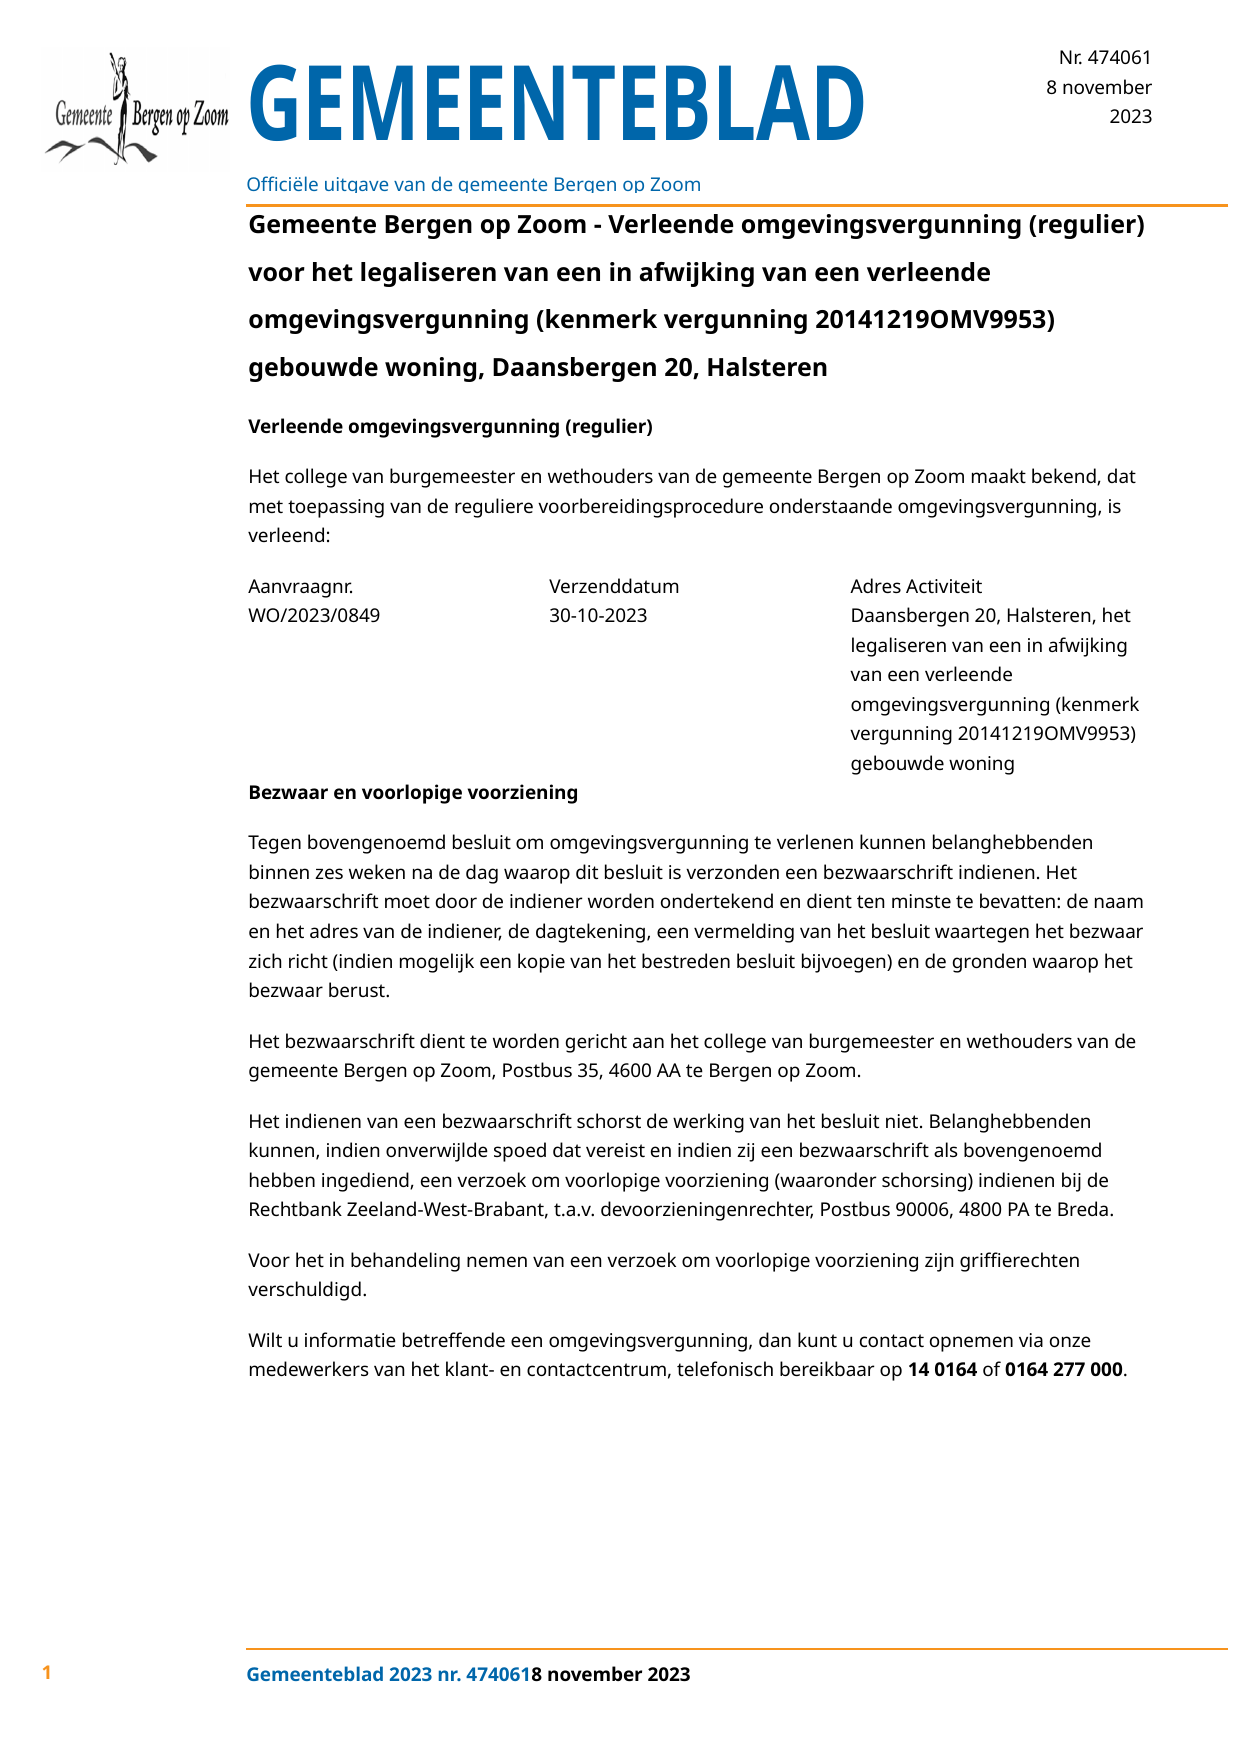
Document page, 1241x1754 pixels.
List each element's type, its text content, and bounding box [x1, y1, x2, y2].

text Tegen bovengenoemd besluit om omgevingsvergunning te verlenen kunnen belanghebbenden binnen zes weken na de dag waarop dit besluit is verzonden een bezwaarschrift indienen. Het bezwaarschrift moet door de indiener worden ondertekend en dient ten minste te bevatten: de naam en het adres van de indiener, de dagtekening, een vermelding van het besluit waartegen het bezwaar zich richt (indien mogelijk een kopie van het bestreden besluit bijvoegen) en de gronden waarop het bezwaar berust. [248, 829, 1152, 1003]
table_header Adres Activiteit [850, 573, 1152, 599]
table_header WO/2023/0849 [248, 602, 549, 776]
text Bezwaar en voorlopige voorziening [248, 779, 1152, 805]
text Gemeente Bergen op Zoom - Verleende omgevingsvergunning (regulier) voor het legaliseren van een in afwijking van een verleende omgevingsvergunning (kenmerk vergunning 20141219OMV9953) gebouwde woning, Daansbergen 20, Halsteren [248, 207, 1152, 384]
text Wilt u informatie betreffende een omgevingsvergunning, dan kunt u contact opnemen via onze medewerkers van het klant- en contactcentrum, telefonisch bereikbaar op 14 0164 of 0164 277 000. [248, 1327, 1152, 1382]
picture [41, 47, 231, 172]
text Het bezwaarschrift dient te worden gericht aan het college van burgemeester en wethouders van de gemeente Bergen op Zoom, Postbus 35, 4600 AA te Bergen op Zoom. [248, 1028, 1152, 1083]
table_header Daansbergen 20, Halsteren, het legaliseren van een in afwijking van een verleende omgevingsvergunning (kenmerk vergunning 20141219OMV9953) gebouwde woning [850, 602, 1152, 776]
text Voor het in behandeling nemen van een verzoek om voorlopige voorziening zijn griffierechten verschuldigd. [248, 1247, 1152, 1302]
table_header 30-10-2023 [549, 602, 850, 776]
text Het college van burgemeester en wethouders van de gemeente Bergen op Zoom maakt bekend, dat met toepassing van de reguliere voorbereidingsprocedure onderstaande omgevingsvergunning, is verleend: [248, 463, 1152, 548]
table_header Verzenddatum [549, 573, 850, 599]
table_header Aanvraagnr. [248, 573, 549, 599]
text Verleende omgevingsvergunning (regulier) [248, 413, 1152, 439]
text Het indienen van een bezwaarschrift schorst de werking van het besluit niet. Belanghebbenden kunnen, indien onverwijlde spoed dat vereist en indien zij een bezwaarschrift als bovengenoemd hebben ingediend, een verzoek om voorlopige voorziening (waaronder schorsing) indienen bij de Rechtbank Zeeland-West-Brabant, t.a.v. devoorzieningenrechter, Postbus 90006, 4800 PA te Breda. [248, 1108, 1152, 1222]
